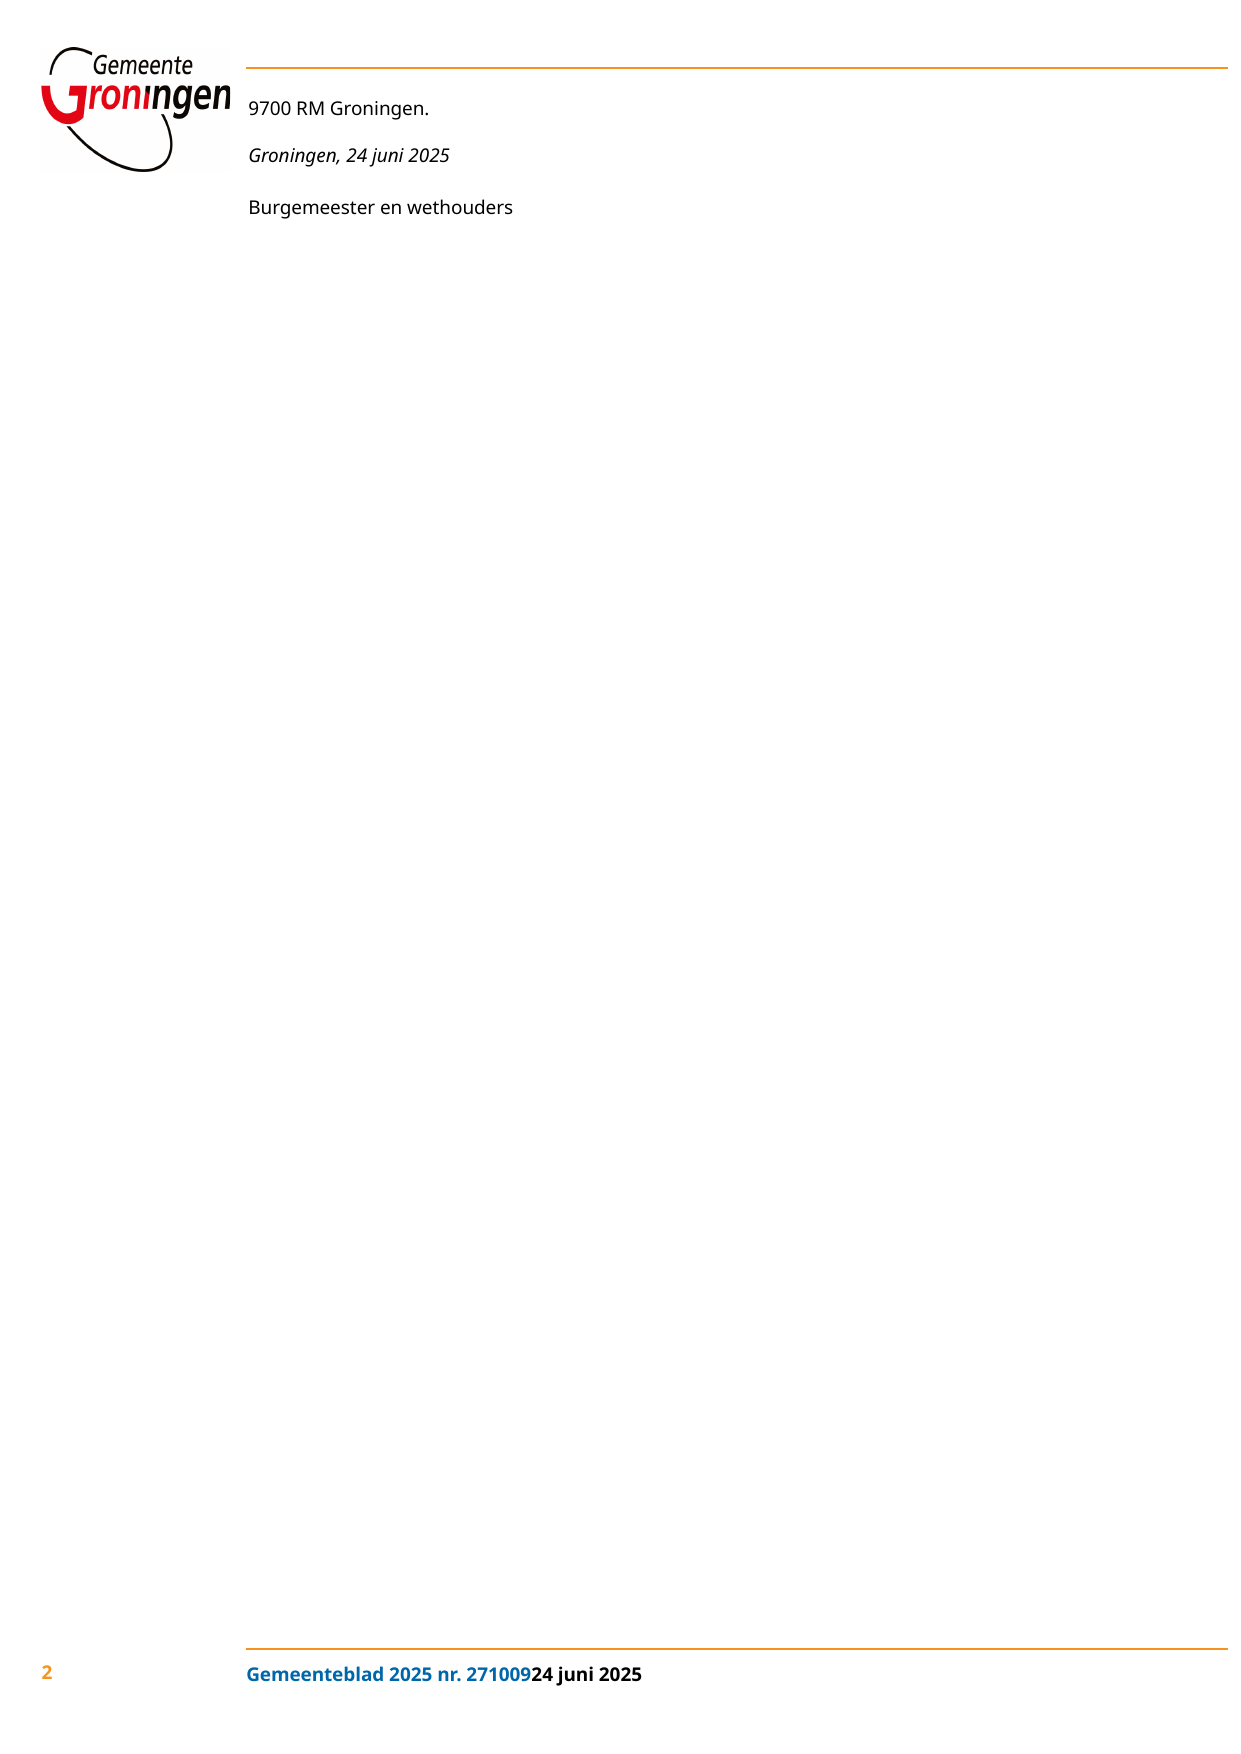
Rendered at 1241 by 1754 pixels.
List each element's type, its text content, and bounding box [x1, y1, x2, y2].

text 9700 RM Groningen. [248, 95, 1152, 121]
text Burgemeester en wethouders [248, 194, 1152, 220]
text Groningen, 24 juni 2025 [248, 143, 1152, 168]
picture [41, 47, 231, 172]
